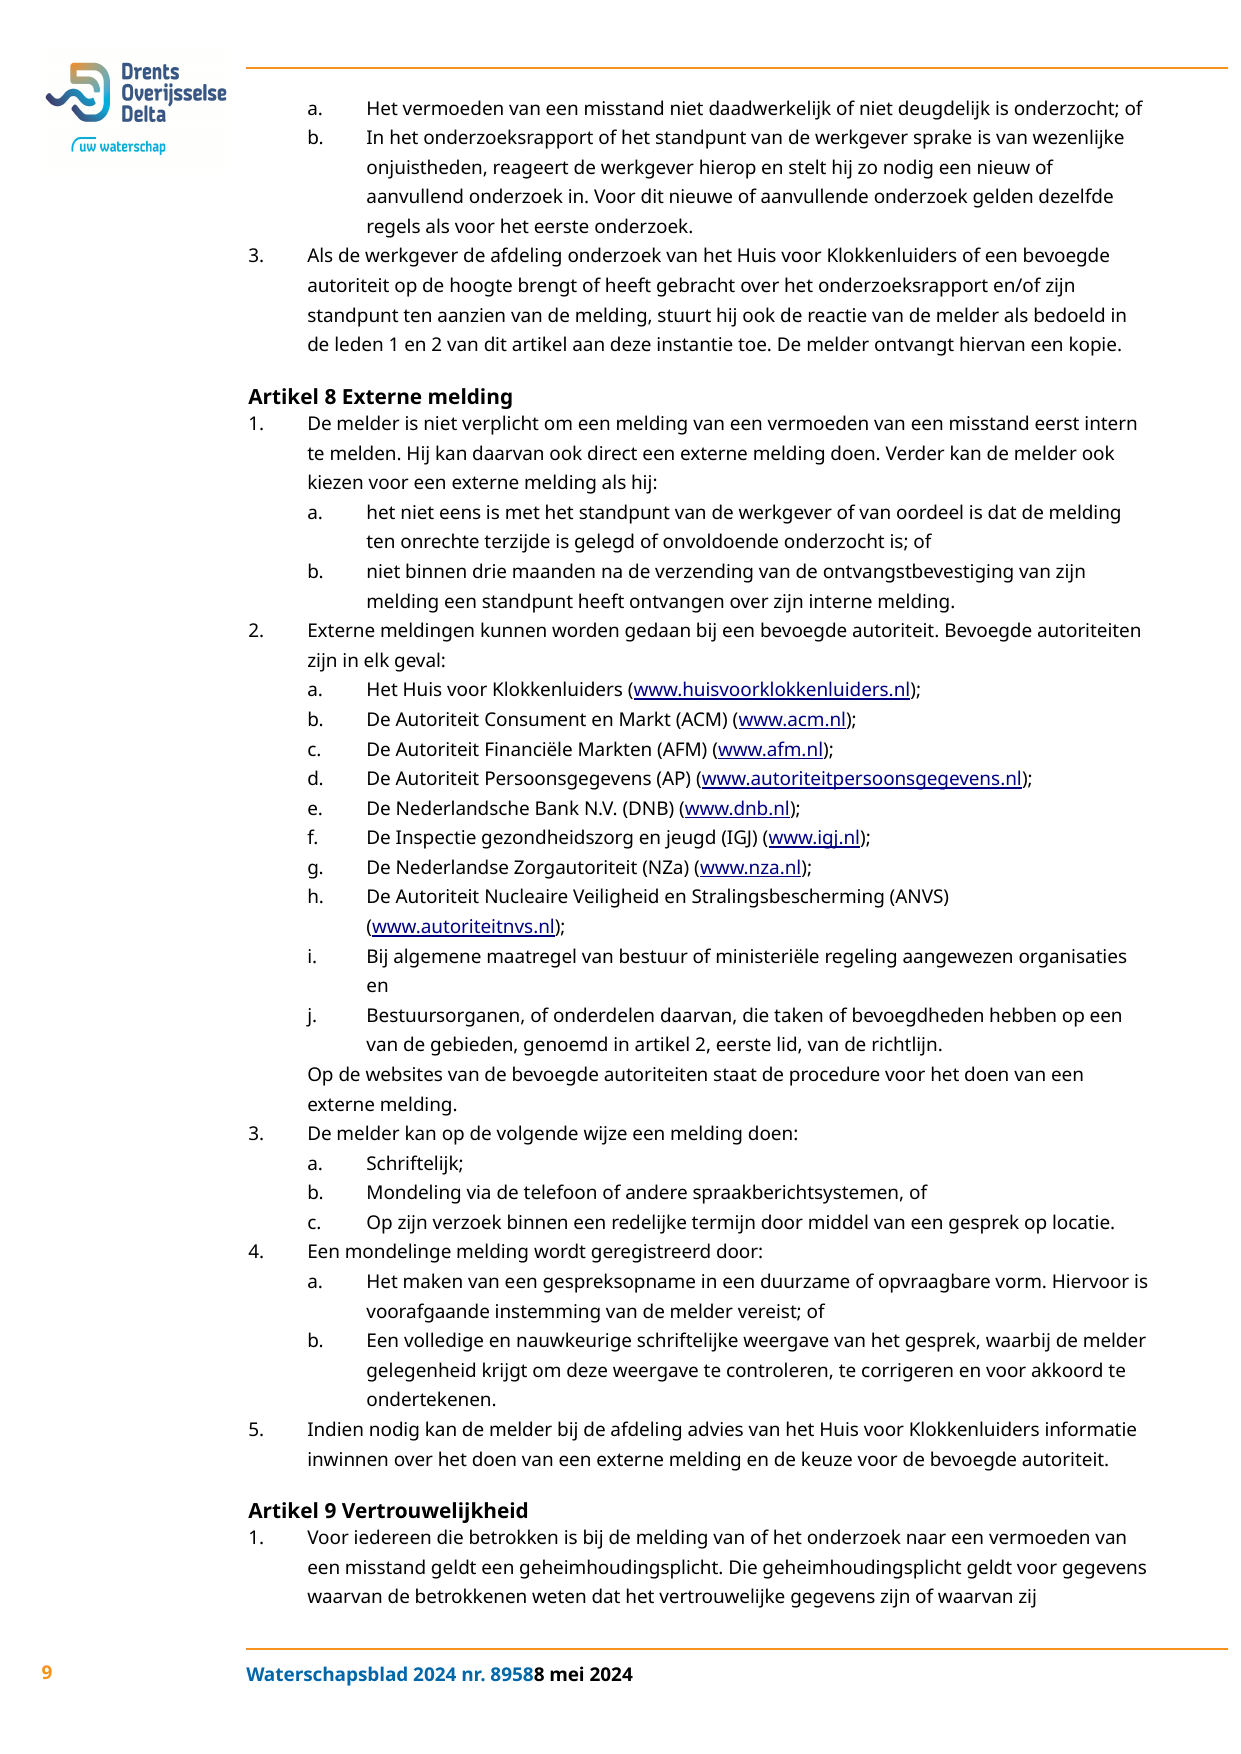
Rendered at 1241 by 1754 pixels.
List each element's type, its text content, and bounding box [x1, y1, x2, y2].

list Voor iedereen die betrokken is bij de melding van of het onderzoek naar een vermoeden van een misstand geldt een geheimhoudingsplicht. Die geheimhoudingsplicht geldt voor gegevens waarvan de betrokkenen weten dat het vertrouwelijke gegevens zijn of waarvan zij [248, 1524, 1152, 1609]
list Bestuursorganen, of onderdelen daarvan, die taken of bevoegdheden hebben op een van de gebieden, genoemd in artikel 2, eerste lid, van de richtlijn. [307, 1002, 1152, 1057]
list Het Huis voor Klokkenluiders (www.huisvoorklokkenluiders.nl); [307, 677, 1152, 702]
list De melder is niet verplicht om een melding van een vermoeden van een misstand eerst intern te melden. Hij kan daarvan ook direct een externe melding doen. Verder kan de melder ook kiezen voor een externe melding als hij: [248, 410, 1152, 495]
text Artikel 9 Vertrouwelijkheid [248, 1496, 1152, 1524]
list De Autoriteit Persoonsgegevens (AP) (www.autoriteitpersoonsgegevens.nl); [307, 765, 1152, 791]
list Op zijn verzoek binnen een redelijke termijn door middel van een gesprek op locatie. [307, 1209, 1152, 1235]
list Externe meldingen kunnen worden gedaan bij een bevoegde autoriteit. Bevoegde autoriteiten zijn in elk geval: [248, 617, 1152, 673]
list Een volledige en nauwkeurige schriftelijke weergave van het gesprek, waarbij de melder gelegenheid krijgt om deze weergave te controleren, te corrigeren en voor akkoord te ondertekenen. [307, 1327, 1152, 1412]
list Een mondelinge melding wordt geregistreerd door: [248, 1239, 1152, 1264]
list De Autoriteit Consument en Markt (ACM) (www.acm.nl); [307, 706, 1152, 732]
list De Nederlandsche Bank N.V. (DNB) (www.dnb.nl); [307, 795, 1152, 821]
list Schriftelijk; [307, 1150, 1152, 1176]
list Het vermoeden van een misstand niet daadwerkelijk of niet deugdelijk is onderzocht; of [307, 95, 1152, 121]
list Als de werkgever de afdeling onderzoek van het Huis voor Klokkenluiders of een bevoegde autoriteit op de hoogte brengt of heeft gebracht over het onderzoeksrapport en/of zijn standpunt ten aanzien van de melding, stuurt hij ook de reactie van de melder als bedoeld in de leden 1 en 2 van dit artikel aan deze instantie toe. De melder ontvangt hiervan een kopie. [248, 243, 1152, 357]
list De Inspectie gezondheidszorg en jeugd (IGJ) (www.igj.nl); [307, 824, 1152, 850]
list Mondeling via de telefoon of andere spraakberichtsystemen, of [307, 1179, 1152, 1205]
list het niet eens is met het standpunt van de werkgever of van oordeel is dat de melding ten onrechte terzijde is gelegd of onvoldoende onderzocht is; of [307, 499, 1152, 554]
list Indien nodig kan de melder bij de afdeling advies van het Huis voor Klokkenluiders informatie inwinnen over het doen van een externe melding en de keuze voor de bevoegde autoriteit. [248, 1416, 1152, 1471]
list niet binnen drie maanden na de verzending van de ontvangstbevestiging van zijn melding een standpunt heeft ontvangen over zijn interne melding. [307, 558, 1152, 613]
list Bij algemene maatregel van bestuur of ministeriële regeling aangewezen organisaties en [307, 943, 1152, 998]
picture [41, 47, 231, 172]
list Op de websites van de bevoegde autoriteiten staat de procedure voor het doen van een externe melding. [248, 1061, 1152, 1116]
text Artikel 8 Externe melding [248, 382, 1152, 410]
list De Autoriteit Financiële Markten (AFM) (www.afm.nl); [307, 736, 1152, 761]
list In het onderzoeksrapport of het standpunt van de werkgever sprake is van wezenlijke onjuistheden, reageert de werkgever hierop en stelt hij zo nodig een nieuw of aanvullend onderzoek in. Voor dit nieuwe of aanvullende onderzoek gelden dezelfde regels als voor het eerste onderzoek. [307, 124, 1152, 239]
list De Nederlandse Zorgautoriteit (NZa) (www.nza.nl); [307, 854, 1152, 880]
list De Autoriteit Nucleaire Veiligheid en Stralingsbescherming (ANVS) (www.autoriteitnvs.nl); [307, 884, 1152, 939]
list Het maken van een gespreksopname in een duurzame of opvraagbare vorm. Hiervoor is voorafgaande instemming van de melder vereist; of [307, 1268, 1152, 1323]
list De melder kan op de volgende wijze een melding doen: [248, 1120, 1152, 1146]
